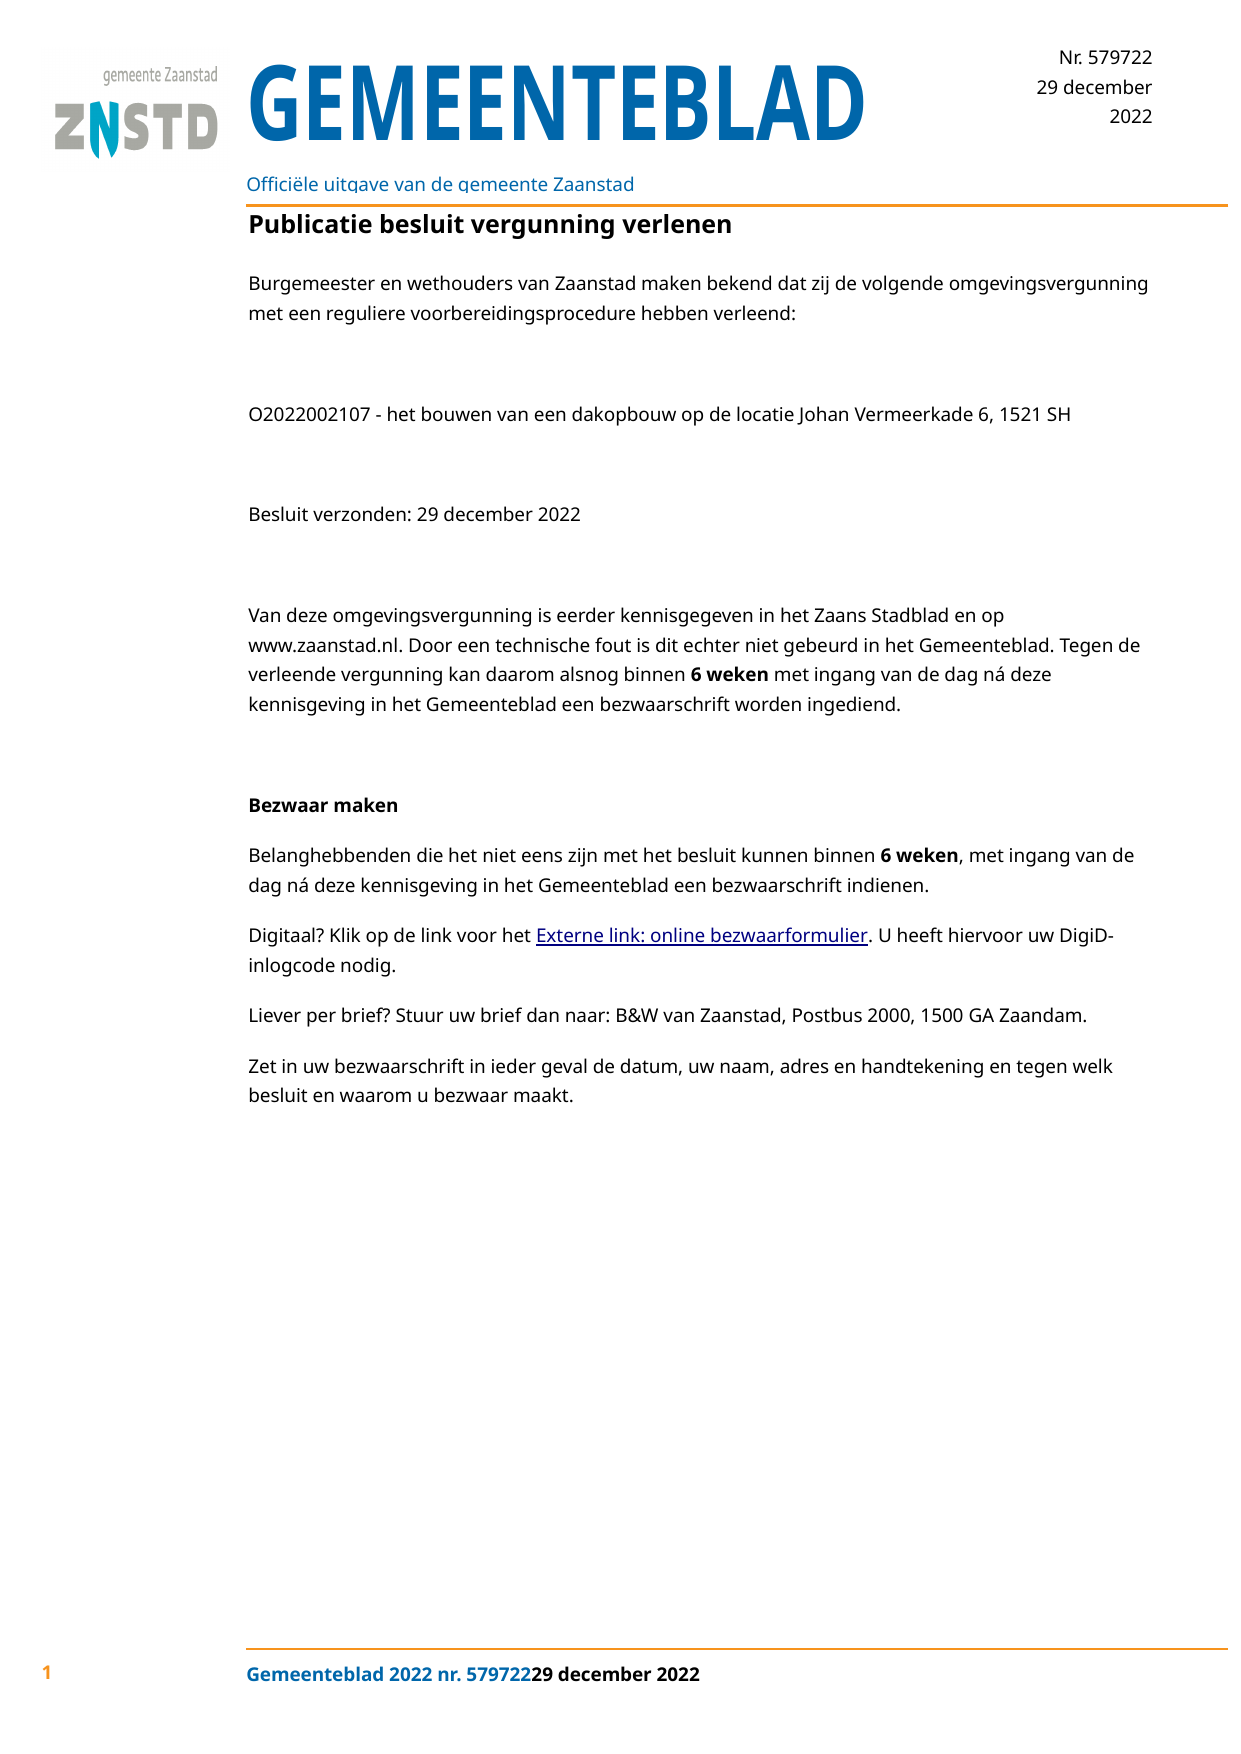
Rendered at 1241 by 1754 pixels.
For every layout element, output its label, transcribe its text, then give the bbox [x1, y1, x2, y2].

picture [41, 47, 231, 172]
text O2022002107 - het bouwen van een dakopbouw op de locatie Johan Vermeerkade 6, 1521 SH [248, 401, 1152, 426]
text Besluit verzonden: 29 december 2022 [248, 502, 1152, 527]
text Van deze omgevingsvergunning is eerder kennisgegeven in het Zaans Stadblad en op www.zaanstad.nl. Door een technische fout is dit echter niet gebeurd in het Gemeenteblad. Tegen de verleende vergunning kan daarom alsnog binnen 6 weken met ingang van de dag ná deze kennisgeving in het Gemeenteblad een bezwaarschrift worden ingediend. [248, 602, 1152, 717]
text Liever per brief? Stuur uw brief dan naar: B&W van Zaanstad, Postbus 2000, 1500 GA Zaandam. [248, 1002, 1152, 1028]
text Burgemeester en wethouders van Zaanstad maken bekend dat zij de volgende omgevingsvergunning met een reguliere voorbereidingsprocedure hebben verleend: [248, 270, 1152, 326]
text Bezwaar maken [248, 792, 1152, 818]
text Digitaal? Klik op de link voor het Externe link: online bezwaarformulier. U heeft hiervoor uw DigiD-inlogcode nodig. [248, 922, 1152, 978]
text Belanghebbenden die het niet eens zijn met het besluit kunnen binnen 6 weken, met ingang van de dag ná deze kennisgeving in het Gemeenteblad een bezwaarschrift indienen. [248, 842, 1152, 898]
text Publicatie besluit vergunning verlenen [248, 207, 1152, 241]
text Zet in uw bezwaarschrift in ieder geval de datum, uw naam, adres en handtekening en tegen welk besluit en waarom u bezwaar maakt. [248, 1053, 1152, 1108]
